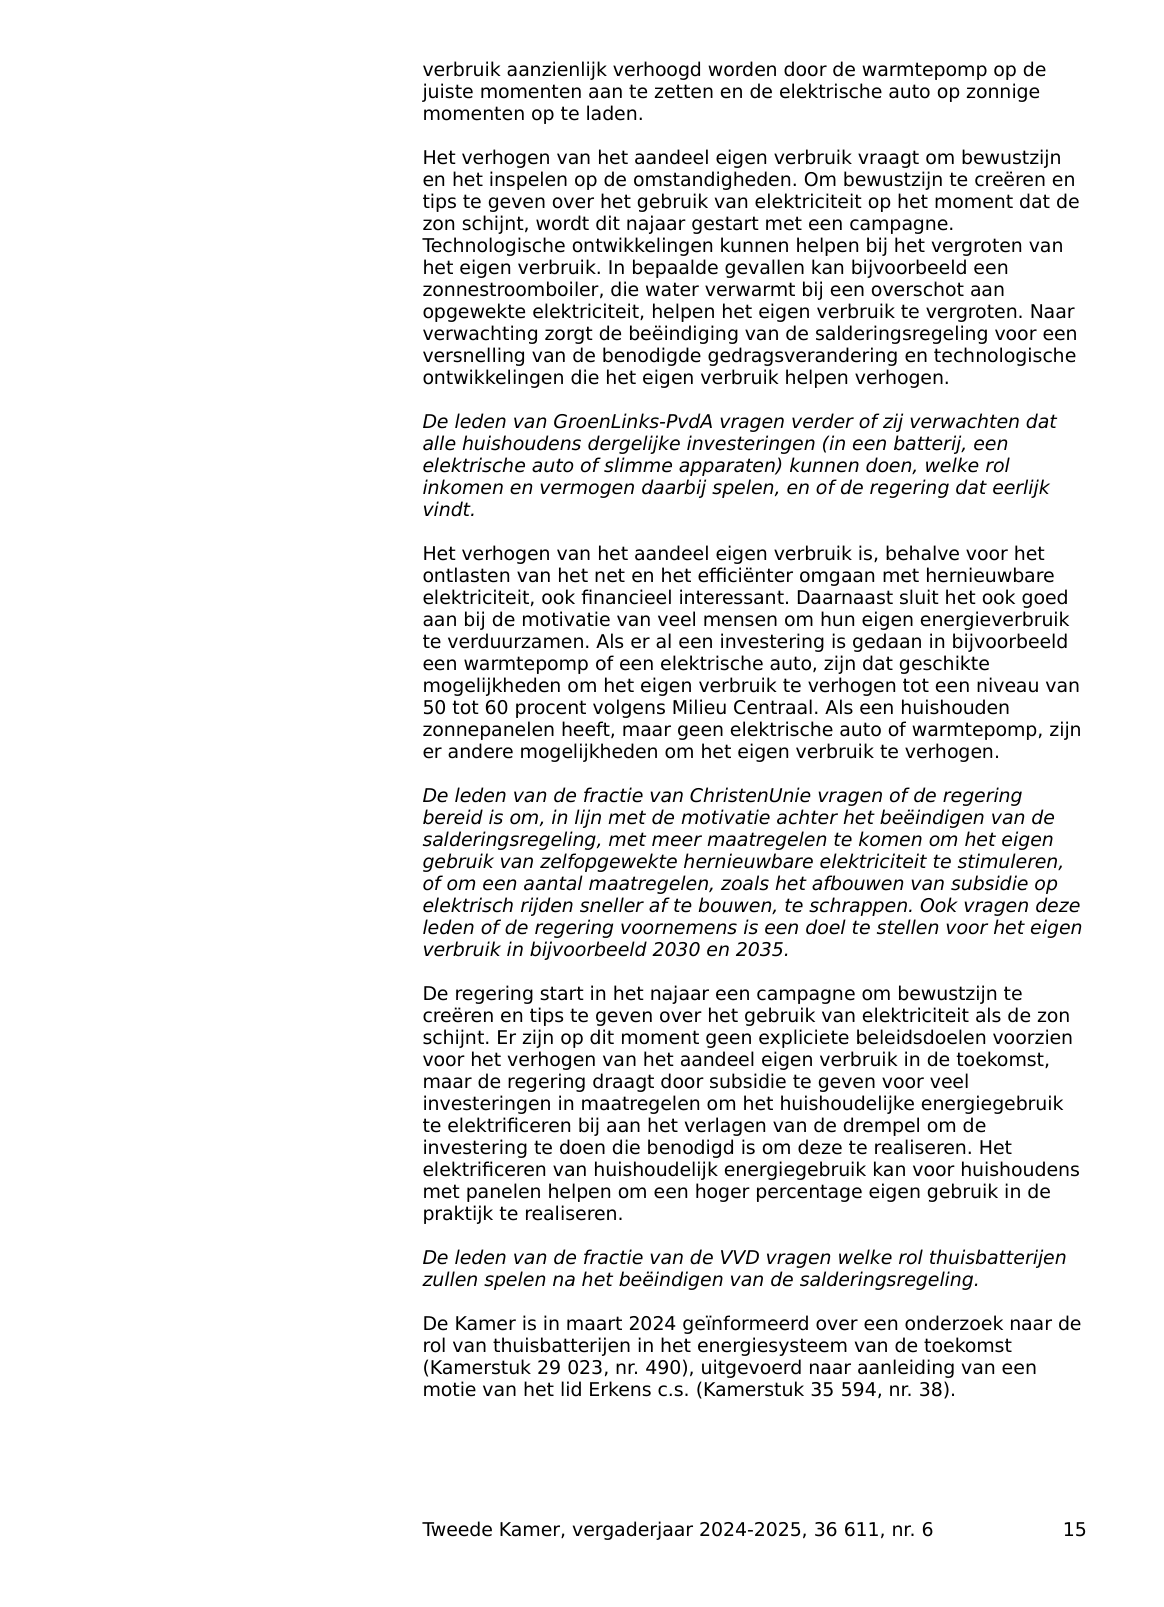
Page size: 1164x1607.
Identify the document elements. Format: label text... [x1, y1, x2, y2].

text De Kamer is in maart 2024 geïnformeerd over een onderzoek naar de rol van thuisbatterijen in het energiesysteem van de toekomst (Kamerstuk 29 023, nr. 490), uitgevoerd naar aanleiding van een motie van het lid Erkens c.s. (Kamerstuk 35 594, nr. 38). [422, 1313, 1087, 1401]
text verbruik aanzienlijk verhoogd worden door de warmtepomp op de juiste momenten aan te zetten en de elektrische auto op zonnige momenten op te laden. [422, 59, 1087, 125]
text Het verhogen van het aandeel eigen verbruik vraagt om bewustzijn en het inspelen op de omstandigheden. Om bewustzijn te creëren en tips te geven over het gebruik van elektriciteit op het moment dat de zon schijnt, wordt dit najaar gestart met een campagne. Technologische ontwikkelingen kunnen helpen bij het vergroten van het eigen verbruik. In bepaalde gevallen kan bijvoorbeeld een zonnestroomboiler, die water verwarmt bij een overschot aan opgewekte elektriciteit, helpen het eigen verbruik te vergroten. Naar verwachting zorgt de beëindiging van de salderingsregeling voor een versnelling van de benodigde gedragsverandering en technologische ontwikkelingen die het eigen verbruik helpen verhogen. [422, 147, 1087, 389]
text De leden van de fractie van ChristenUnie vragen of de regering bereid is om, in lijn met de motivatie achter het beëindigen van de salderingsregeling, met meer maatregelen te komen om het eigen gebruik van zelfopgewekte hernieuwbare elektriciteit te stimuleren, of om een aantal maatregelen, zoals het afbouwen van subsidie op elektrisch rijden sneller af te bouwen, te schrappen. Ook vragen deze leden of de regering voornemens is een doel te stellen voor het eigen verbruik in bijvoorbeeld 2030 en 2035. [422, 785, 1087, 961]
text Het verhogen van het aandeel eigen verbruik is, behalve voor het ontlasten van het net en het efficiënter omgaan met hernieuwbare elektriciteit, ook financieel interessant. Daarnaast sluit het ook goed aan bij de motivatie van veel mensen om hun eigen energieverbruik te verduurzamen. Als er al een investering is gedaan in bijvoorbeeld een warmtepomp of een elektrische auto, zijn dat geschikte mogelijkheden om het eigen verbruik te verhogen tot een niveau van 50 tot 60 procent volgens Milieu Centraal. Als een huishouden zonnepanelen heeft, maar geen elektrische auto of warmtepomp, zijn er andere mogelijkheden om het eigen verbruik te verhogen. [422, 543, 1087, 763]
text De leden van de fractie van de VVD vragen welke rol thuisbatterijen zullen spelen na het beëindigen van de salderingsregeling. [422, 1247, 1087, 1291]
text De regering start in het najaar een campagne om bewustzijn te creëren en tips te geven over het gebruik van elektriciteit als de zon schijnt. Er zijn op dit moment geen expliciete beleidsdoelen voorzien voor het verhogen van het aandeel eigen verbruik in de toekomst, maar de regering draagt door subsidie te geven voor veel investeringen in maatregelen om het huishoudelijke energiegebruik te elektrificeren bij aan het verlagen van de drempel om de investering te doen die benodigd is om deze te realiseren. Het elektrificeren van huishoudelijk energiegebruik kan voor huishoudens met panelen helpen om een hoger percentage eigen gebruik in de praktijk te realiseren. [422, 983, 1087, 1225]
text De leden van GroenLinks-PvdA vragen verder of zij verwachten dat alle huishoudens dergelijke investeringen (in een batterij, een elektrische auto of slimme apparaten) kunnen doen, welke rol inkomen en vermogen daarbij spelen, en of de regering dat eerlijk vindt. [422, 411, 1087, 521]
